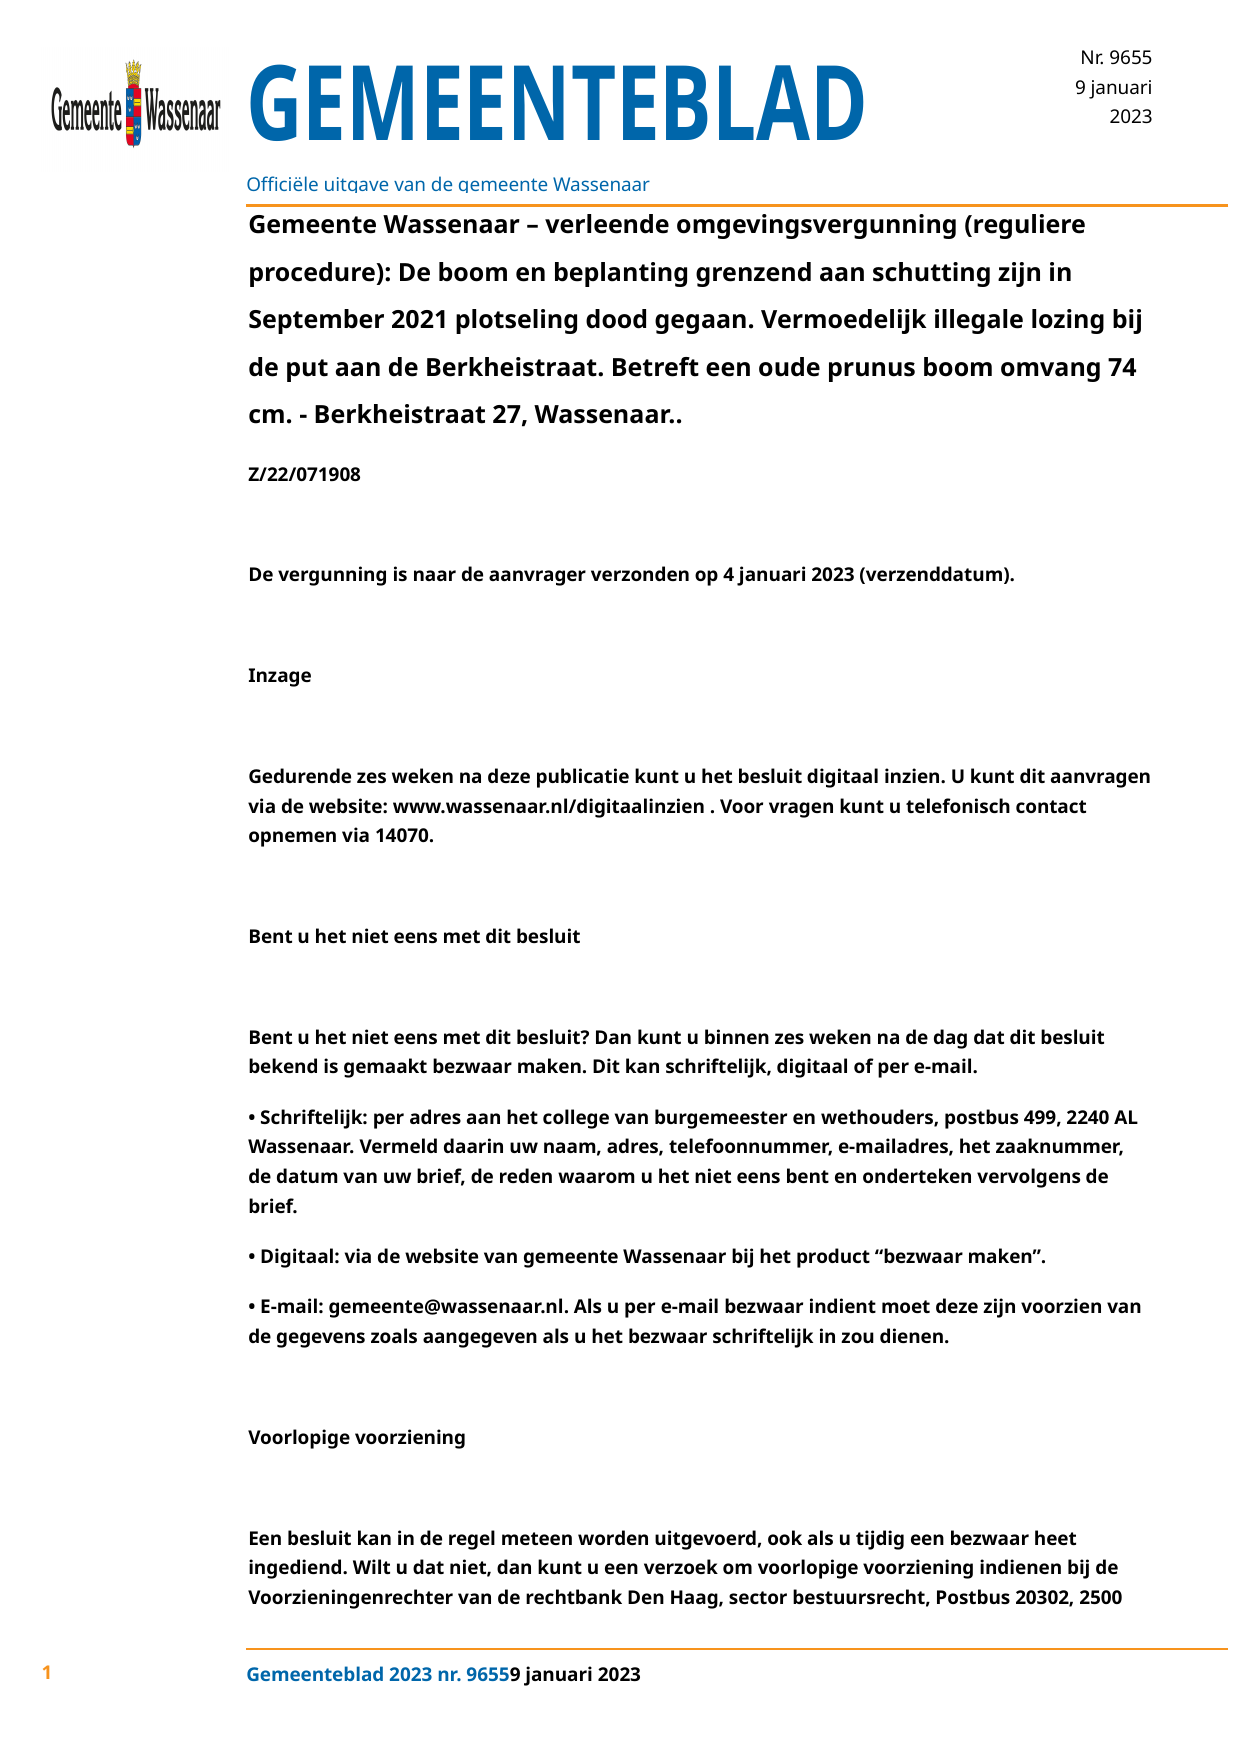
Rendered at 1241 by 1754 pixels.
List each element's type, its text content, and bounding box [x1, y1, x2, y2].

text Z/22/071908 [248, 461, 1152, 486]
text Gedurende zes weken na deze publicatie kunt u het besluit digitaal inzien. U kunt dit aanvragen via de website: www.wassenaar.nl/digitaalinzien . Voor vragen kunt u telefonisch contact opnemen via 14070. [248, 763, 1152, 848]
text Voorlopige voorziening [248, 1424, 1152, 1450]
text Gemeente Wassenaar – verleende omgevingsvergunning (reguliere procedure): De boom en beplanting grenzend aan schutting zijn in September 2021 plotseling dood gegaan. Vermoedelijk illegale lozing bij de put aan de Berkheistraat. Betreft een oude prunus boom omvang 74 cm. - Berkheistraat 27, Wassenaar.. [248, 207, 1152, 431]
picture [41, 47, 231, 172]
text De vergunning is naar de aanvrager verzonden op 4 januari 2023 (verzenddatum). [248, 562, 1152, 587]
text Bent u het niet eens met dit besluit? Dan kunt u binnen zes weken na de dag dat dit besluit bekend is gemaakt bezwaar maken. Dit kan schriftelijk, digitaal of per e-mail. [248, 1024, 1152, 1079]
text • Schriftelijk: per adres aan het college van burgemeester en wethouders, postbus 499, 2240 AL Wassenaar. Vermeld daarin uw naam, adres, telefoonnummer, e-mailadres, het zaaknummer, de datum van uw brief, de reden waarom u het niet eens bent en onderteken vervolgens de brief. [248, 1104, 1152, 1218]
text Inzage [248, 662, 1152, 688]
text • Digitaal: via de website van gemeente Wassenaar bij het product “bezwaar maken”. [248, 1243, 1152, 1269]
text Bent u het niet eens met dit besluit [248, 923, 1152, 949]
text • E-mail: gemeente@wassenaar.nl. Als u per e-mail bezwaar indient moet deze zijn voorzien van de gegevens zoals aangegeven als u het bezwaar schriftelijk in zou dienen. [248, 1294, 1152, 1349]
text Een besluit kan in de regel meteen worden uitgevoerd, ook als u tijdig een bezwaar heet ingediend. Wilt u dat niet, dan kunt u een verzoek om voorlopige voorziening indienen bij de Voorzieningenrechter van de rechtbank Den Haag, sector bestuursrecht, Postbus 20302, 2500 [248, 1525, 1152, 1610]
